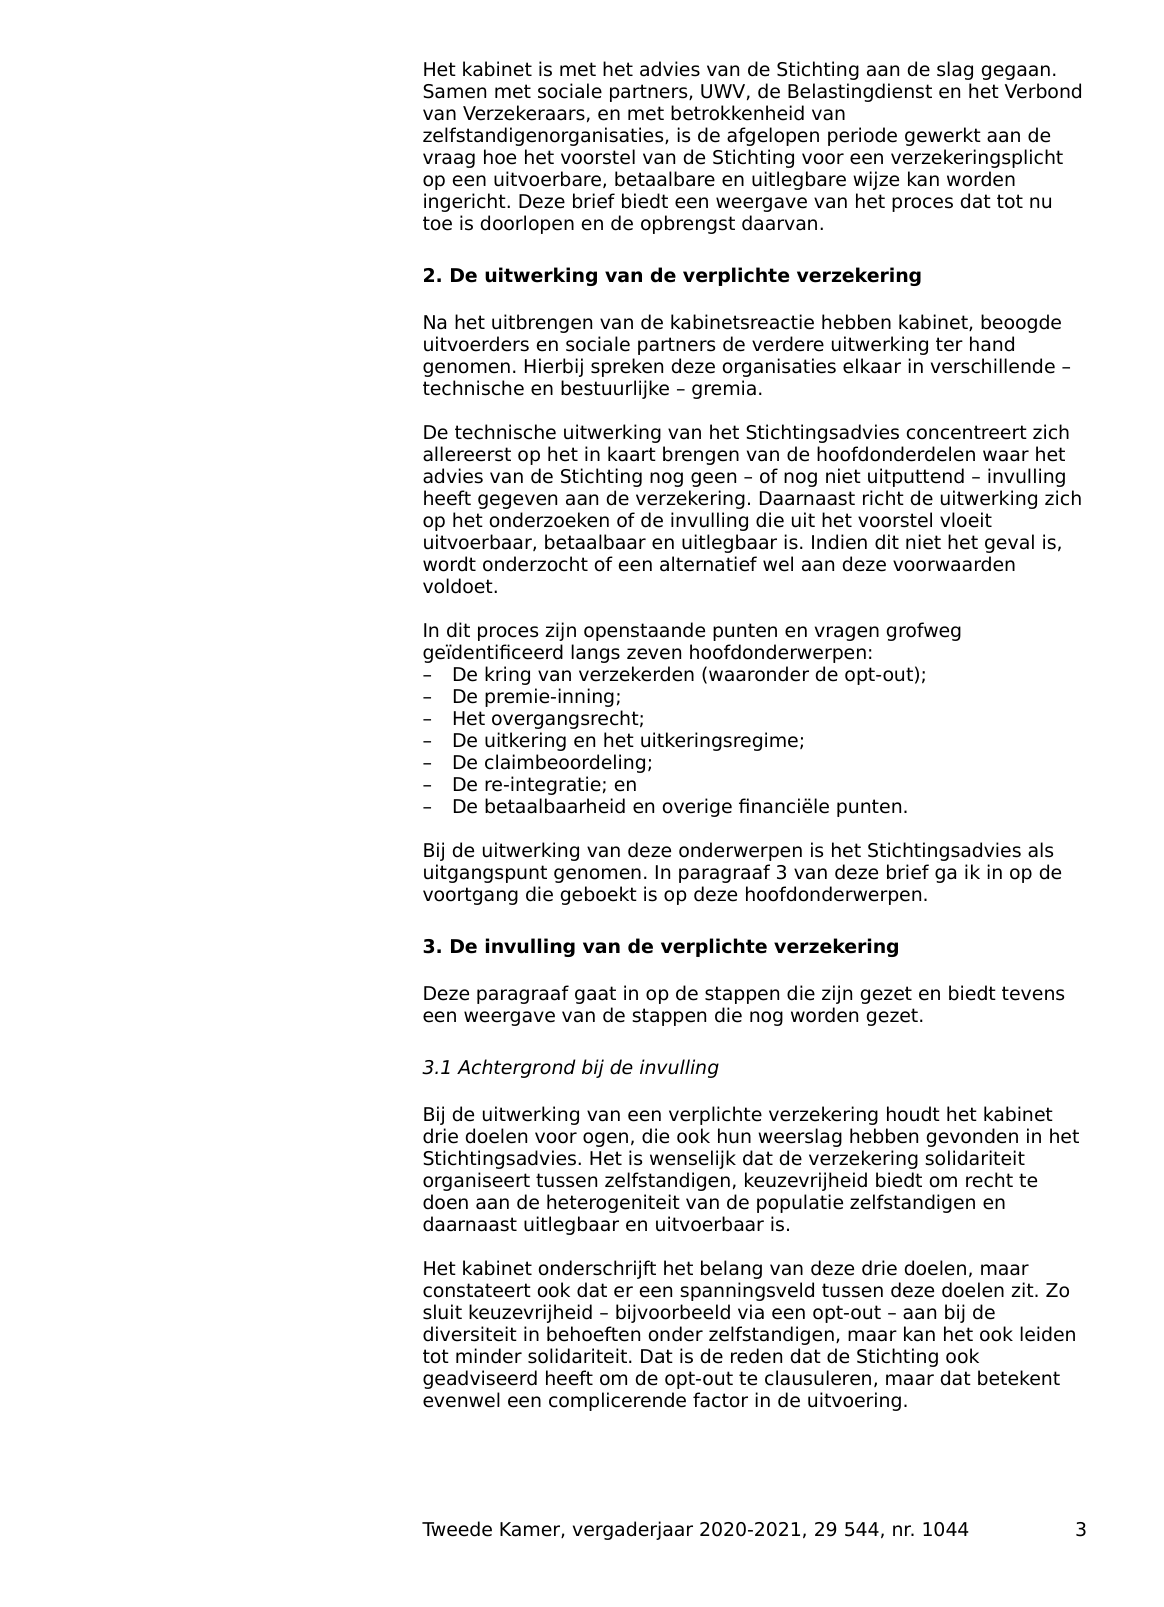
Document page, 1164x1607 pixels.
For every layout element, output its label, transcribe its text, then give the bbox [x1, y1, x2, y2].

text In dit proces zijn openstaande punten en vragen grofweg geïdentificeerd langs zeven hoofdonderwerpen: [422, 620, 1087, 664]
text Na het uitbrengen van de kabinetsreactie hebben kabinet, beoogde uitvoerders en sociale partners de verdere uitwerking ter hand genomen. Hierbij spreken deze organisaties elkaar in verschillende – technische en bestuurlijke – gremia. [422, 312, 1087, 400]
subtitle 3. De invulling van de verplichte verzekering [422, 936, 1087, 958]
text – De re-integratie; en [422, 774, 1087, 796]
text – De claimbeoordeling; [422, 752, 1087, 774]
text – De kring van verzekerden (waaronder de opt-out); [422, 664, 1087, 686]
text – De betaalbaarheid en overige financiële punten. [422, 796, 1087, 818]
text – De premie-inning; [422, 686, 1087, 708]
text Deze paragraaf gaat in op de stappen die zijn gezet en biedt tevens een weergave van de stappen die nog worden gezet. [422, 983, 1087, 1027]
text Bij de uitwerking van deze onderwerpen is het Stichtingsadvies als uitgangspunt genomen. In paragraaf 3 van deze brief ga ik in op de voortgang die geboekt is op deze hoofdonderwerpen. [422, 840, 1087, 906]
text Het kabinet is met het advies van de Stichting aan de slag gegaan. Samen met sociale partners, UWV, de Belastingdienst en het Verbond van Verzekeraars, en met betrokkenheid van zelfstandigenorganisaties, is de afgelopen periode gewerkt aan de vraag hoe het voorstel van de Stichting voor een verzekeringsplicht op een uitvoerbare, betaalbare en uitlegbare wijze kan worden ingericht. Deze brief biedt een weergave van het proces dat tot nu toe is doorlopen en de opbrengst daarvan. [422, 59, 1087, 235]
subtitle 3.1 Achtergrond bij de invulling [422, 1057, 1087, 1079]
text De technische uitwerking van het Stichtingsadvies concentreert zich allereerst op het in kaart brengen van de hoofdonderdelen waar het advies van de Stichting nog geen – of nog niet uitputtend – invulling heeft gegeven aan de verzekering. Daarnaast richt de uitwerking zich op het onderzoeken of de invulling die uit het voorstel vloeit uitvoerbaar, betaalbaar en uitlegbaar is. Indien dit niet het geval is, wordt onderzocht of een alternatief wel aan deze voorwaarden voldoet. [422, 422, 1087, 598]
text Het kabinet onderschrijft het belang van deze drie doelen, maar constateert ook dat er een spanningsveld tussen deze doelen zit. Zo sluit keuzevrijheid – bijvoorbeeld via een opt-out – aan bij de diversiteit in behoeften onder zelfstandigen, maar kan het ook leiden tot minder solidariteit. Dat is de reden dat de Stichting ook geadviseerd heeft om de opt-out te clausuleren, maar dat betekent evenwel een complicerende factor in de uitvoering. [422, 1258, 1087, 1412]
text Bij de uitwerking van een verplichte verzekering houdt het kabinet drie doelen voor ogen, die ook hun weerslag hebben gevonden in het Stichtingsadvies. Het is wenselijk dat de verzekering solidariteit organiseert tussen zelfstandigen, keuzevrijheid biedt om recht te doen aan de heterogeniteit van de populatie zelfstandigen en daarnaast uitlegbaar en uitvoerbaar is. [422, 1104, 1087, 1236]
text – Het overgangsrecht; [422, 708, 1087, 730]
text – De uitkering en het uitkeringsregime; [422, 730, 1087, 752]
subtitle 2. De uitwerking van de verplichte verzekering [422, 265, 1087, 287]
